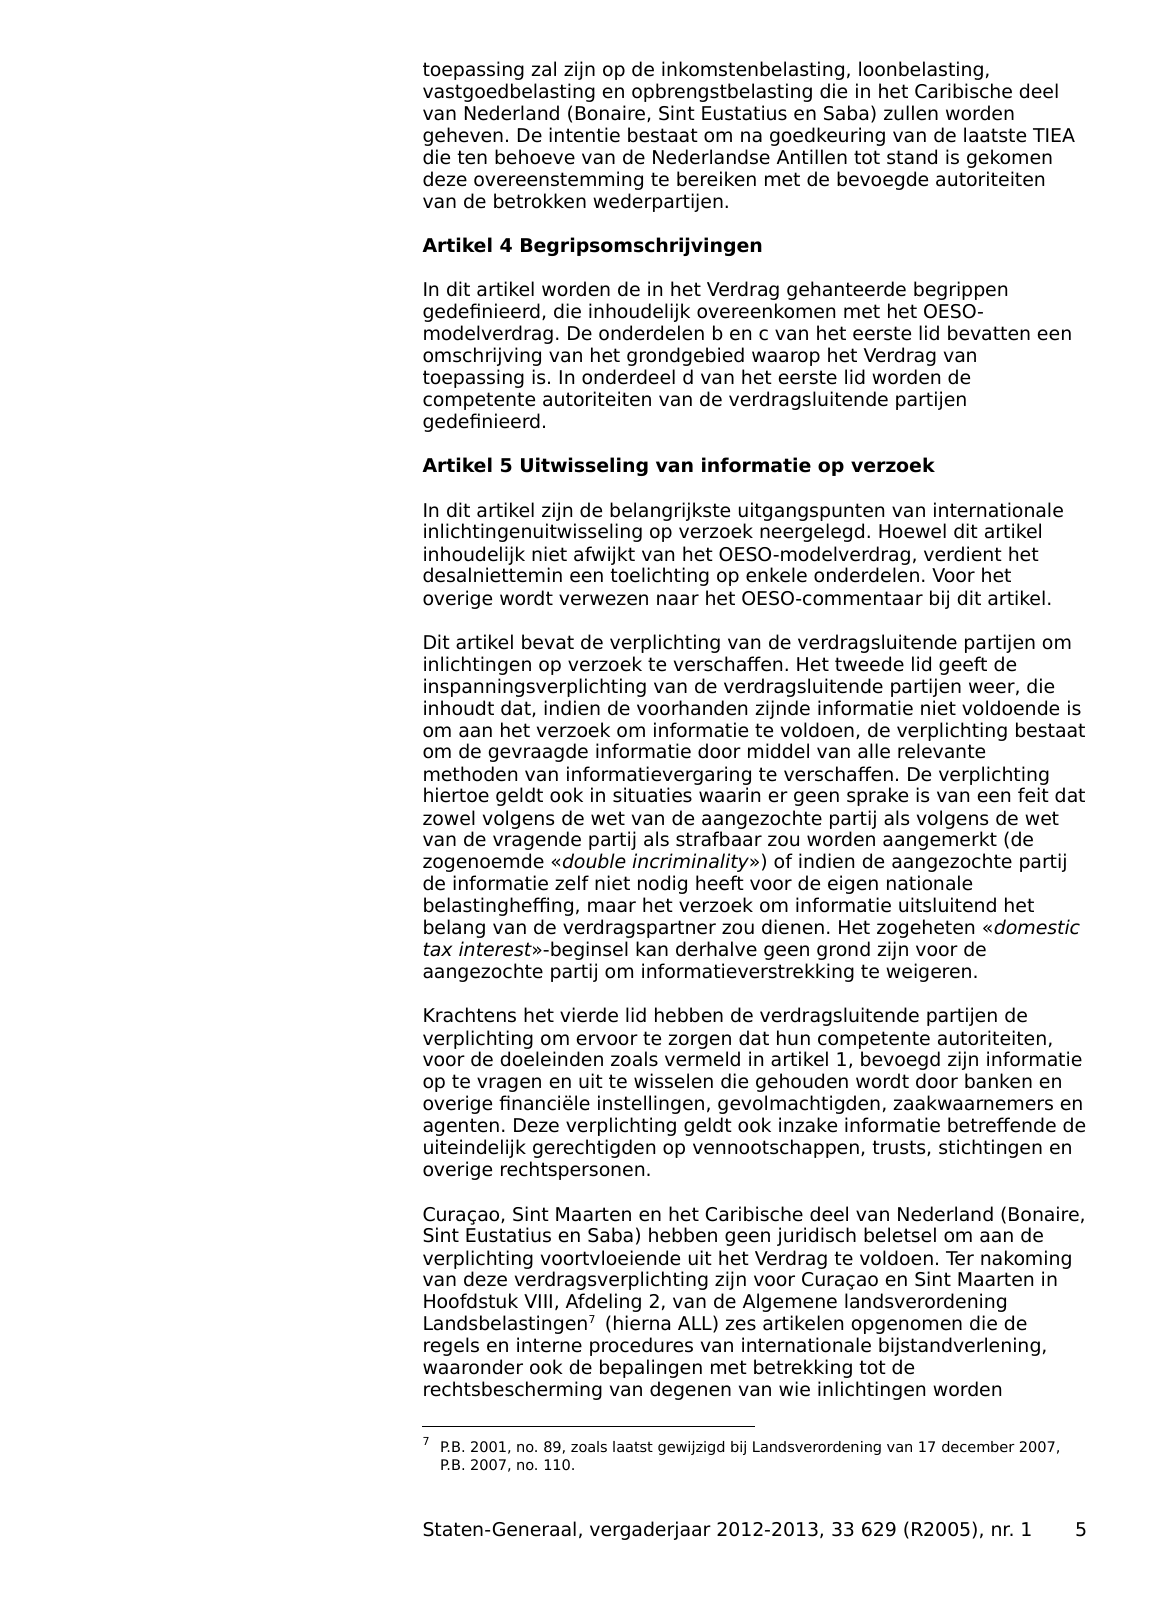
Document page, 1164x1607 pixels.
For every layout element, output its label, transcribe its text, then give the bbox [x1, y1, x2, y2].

text Curaçao, Sint Maarten en het Caribische deel van Nederland (Bonaire, Sint Eustatius en Saba) hebben geen juridisch beletsel om aan de verplichting voortvloeiende uit het Verdrag te voldoen. Ter nakoming van deze verdragsverplichting zijn voor Curaçao en Sint Maarten in Hoofdstuk VIII, Afdeling 2, van de Algemene landsverordening Landsbelastingen (hierna ALL) zes artikelen opgenomen die de regels en interne procedures van internationale bijstandverlening, waaronder ook de bepalingen met betrekking tot de rechtsbescherming van degenen van wie inlichtingen worden [422, 1203, 1087, 1401]
text In dit artikel zijn de belangrijkste uitgangspunten van internationale inlichtingenuitwisseling op verzoek neergelegd. Hoewel dit artikel inhoudelijk niet afwijkt van het OESO-modelverdrag, verdient het desalniettemin een toelichting op enkele onderdelen. Voor het overige wordt verwezen naar het OESO-commentaar bij dit artikel. [422, 499, 1087, 609]
subtitle Artikel 4 Begripsomschrijvingen [422, 235, 1087, 257]
text P.B. 2001, no. 89, zoals laatst gewijzigd bij Landsverordening van 17 december 2007, P.B. 2007, no. 110. [422, 1435, 1087, 1474]
text In dit artikel worden de in het Verdrag gehanteerde begrippen gedefinieerd, die inhoudelijk overeenkomen met het OESO-modelverdrag. De onderdelen b en c van het eerste lid bevatten een omschrijving van het grondgebied waarop het Verdrag van toepassing is. In onderdeel d van het eerste lid worden de competente autoriteiten van de verdragsluitende partijen gedefinieerd. [422, 279, 1087, 433]
text Krachtens het vierde lid hebben de verdragsluitende partijen de verplichting om ervoor te zorgen dat hun competente autoriteiten, voor de doeleinden zoals vermeld in artikel 1, bevoegd zijn informatie op te vragen en uit te wisselen die gehouden wordt door banken en overige financiële instellingen, gevolmachtigden, zaakwaarnemers en agenten. Deze verplichting geldt ook inzake informatie betreffende de uiteindelijk gerechtigden op vennootschappen, trusts, stichtingen en overige rechtspersonen. [422, 1005, 1087, 1181]
subtitle Artikel 5 Uitwisseling van informatie op verzoek [422, 455, 1087, 477]
text toepassing zal zijn op de inkomstenbelasting, loonbelasting, vastgoedbelasting en opbrengstbelasting die in het Caribische deel van Nederland (Bonaire, Sint Eustatius en Saba) zullen worden geheven. De intentie bestaat om na goedkeuring van de laatste TIEA die ten behoeve van de Nederlandse Antillen tot stand is gekomen deze overeenstemming te bereiken met de bevoegde autoriteiten van de betrokken wederpartijen. [422, 59, 1087, 213]
text Dit artikel bevat de verplichting van de verdragsluitende partijen om inlichtingen op verzoek te verschaffen. Het tweede lid geeft de inspanningsverplichting van de verdragsluitende partijen weer, die inhoudt dat, indien de voorhanden zijnde informatie niet voldoende is om aan het verzoek om informatie te voldoen, de verplichting bestaat om de gevraagde informatie door middel van alle relevante methoden van informatievergaring te verschaffen. De verplichting hiertoe geldt ook in situaties waarin er geen sprake is van een feit dat zowel volgens de wet van de aangezochte partij als volgens de wet van de vragende partij als strafbaar zou worden aangemerkt (de zogenoemde «double incriminality») of indien de aangezochte partij de informatie zelf niet nodig heeft voor de eigen nationale belastingheffing, maar het verzoek om informatie uitsluitend het belang van de verdragspartner zou dienen. Het zogeheten «domestic tax interest»-beginsel kan derhalve geen grond zijn voor de aangezochte partij om informatieverstrekking te weigeren. [422, 632, 1087, 983]
